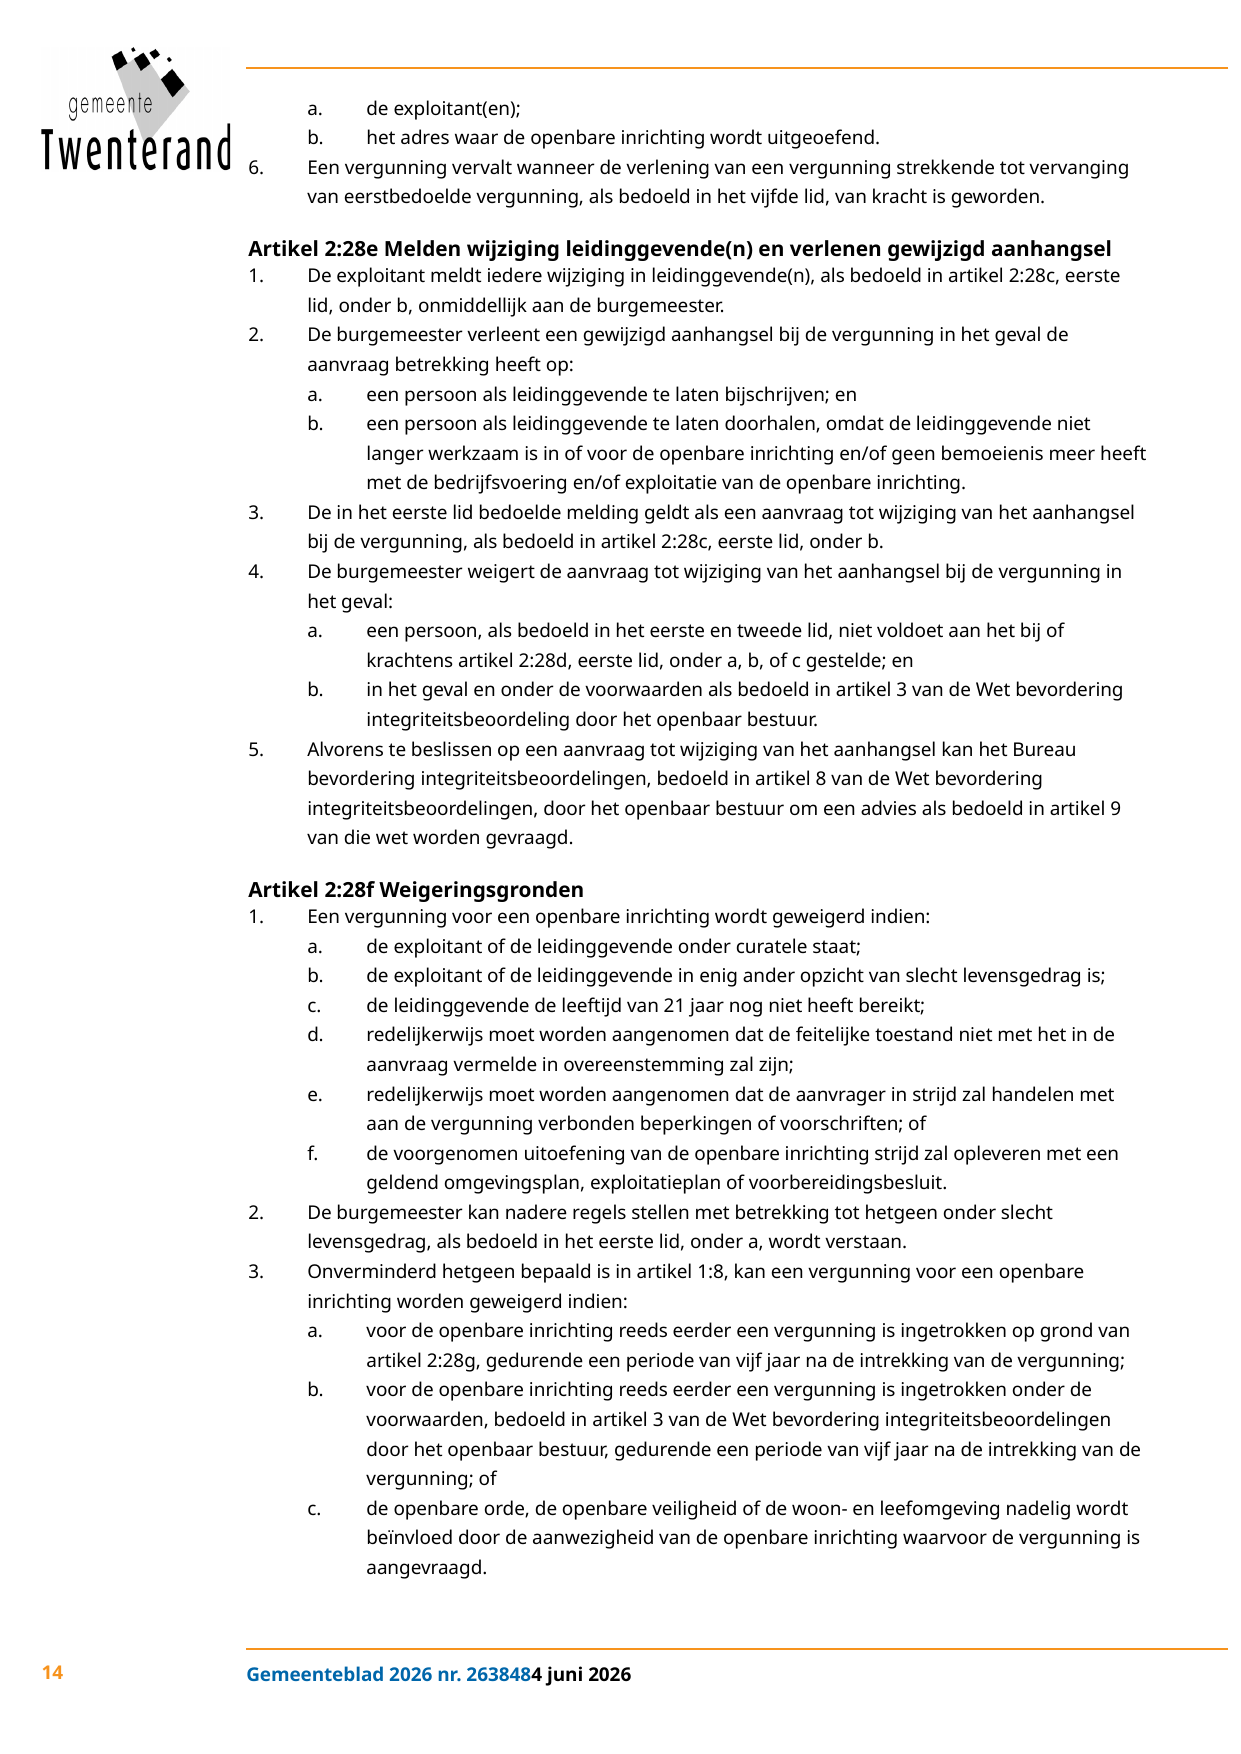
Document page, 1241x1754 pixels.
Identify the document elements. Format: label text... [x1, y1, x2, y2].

list in het geval en onder de voorwaarden als bedoeld in artikel 3 van de Wet bevordering integriteitsbeoordeling door het openbaar bestuur. [307, 677, 1152, 732]
text Artikel 2:28f Weigeringsgronden [248, 875, 1152, 903]
list voor de openbare inrichting reeds eerder een vergunning is ingetrokken op grond van artikel 2:28g, gedurende een periode van vijf jaar na de intrekking van de vergunning; [307, 1317, 1152, 1373]
list de exploitant(en); [307, 95, 1152, 121]
list De burgemeester kan nadere regels stellen met betrekking tot hetgeen onder slecht levensgedrag, als bedoeld in het eerste lid, onder a, wordt verstaan. [248, 1199, 1152, 1254]
text Artikel 2:28e Melden wijziging leidinggevende(n) en verlenen gewijzigd aanhangsel [248, 234, 1152, 262]
list Alvorens te beslissen op een aanvraag tot wijziging van het aanhangsel kan het Bureau bevordering integriteitsbeoordelingen, bedoeld in artikel 8 van de Wet bevordering integriteitsbeoordelingen, door het openbaar bestuur om een advies als bedoeld in artikel 9 van die wet worden gevraagd. [248, 736, 1152, 850]
picture [41, 47, 231, 172]
list de exploitant of de leidinggevende onder curatele staat; [307, 933, 1152, 959]
list voor de openbare inrichting reeds eerder een vergunning is ingetrokken onder de voorwaarden, bedoeld in artikel 3 van de Wet bevordering integriteitsbeoordelingen door het openbaar bestuur, gedurende een periode van vijf jaar na de intrekking van de vergunning; of [307, 1377, 1152, 1491]
list een persoon, als bedoeld in het eerste en tweede lid, niet voldoet aan het bij of krachtens artikel 2:28d, eerste lid, onder a, b, of c gestelde; en [307, 617, 1152, 673]
list De in het eerste lid bedoelde melding geldt als een aanvraag tot wijziging van het aanhangsel bij de vergunning, als bedoeld in artikel 2:28c, eerste lid, onder b. [248, 499, 1152, 554]
list De burgemeester weigert de aanvraag tot wijziging van het aanhangsel bij de vergunning in het geval: [248, 558, 1152, 613]
list het adres waar de openbare inrichting wordt uitgeoefend. [307, 124, 1152, 150]
list Onverminderd hetgeen bepaald is in artikel 1:8, kan een vergunning voor een openbare inrichting worden geweigerd indien: [248, 1258, 1152, 1314]
list Een vergunning voor een openbare inrichting wordt geweigerd indien: [248, 903, 1152, 929]
list de openbare orde, de openbare veiligheid of de woon- en leefomgeving nadelig wordt beïnvloed door de aanwezigheid van de openbare inrichting waarvoor de vergunning is aangevraagd. [307, 1495, 1152, 1580]
list De burgemeester verleent een gewijzigd aanhangsel bij de vergunning in het geval de aanvraag betrekking heeft op: [248, 322, 1152, 377]
list De exploitant meldt iedere wijziging in leidinggevende(n), als bedoeld in artikel 2:28c, eerste lid, onder b, onmiddellijk aan de burgemeester. [248, 262, 1152, 318]
list de voorgenomen uitoefening van de openbare inrichting strijd zal opleveren met een geldend omgevingsplan, exploitatieplan of voorbereidingsbesluit. [307, 1140, 1152, 1195]
list een persoon als leidinggevende te laten bijschrijven; en [307, 381, 1152, 406]
list redelijkerwijs moet worden aangenomen dat de feitelijke toestand niet met het in de aanvraag vermelde in overeenstemming zal zijn; [307, 1022, 1152, 1077]
list Een vergunning vervalt wanneer de verlening van een vergunning strekkende tot vervanging van eerstbedoelde vergunning, als bedoeld in het vijfde lid, van kracht is geworden. [248, 154, 1152, 209]
list redelijkerwijs moet worden aangenomen dat de aanvrager in strijd zal handelen met aan de vergunning verbonden beperkingen of voorschriften; of [307, 1081, 1152, 1136]
list een persoon als leidinggevende te laten doorhalen, omdat de leidinggevende niet langer werkzaam is in of voor de openbare inrichting en/of geen bemoeienis meer heeft met de bedrijfsvoering en/of exploitatie van de openbare inrichting. [307, 410, 1152, 495]
list de leidinggevende de leeftijd van 21 jaar nog niet heeft bereikt; [307, 992, 1152, 1018]
list de exploitant of de leidinggevende in enig ander opzicht van slecht levensgedrag is; [307, 962, 1152, 988]
